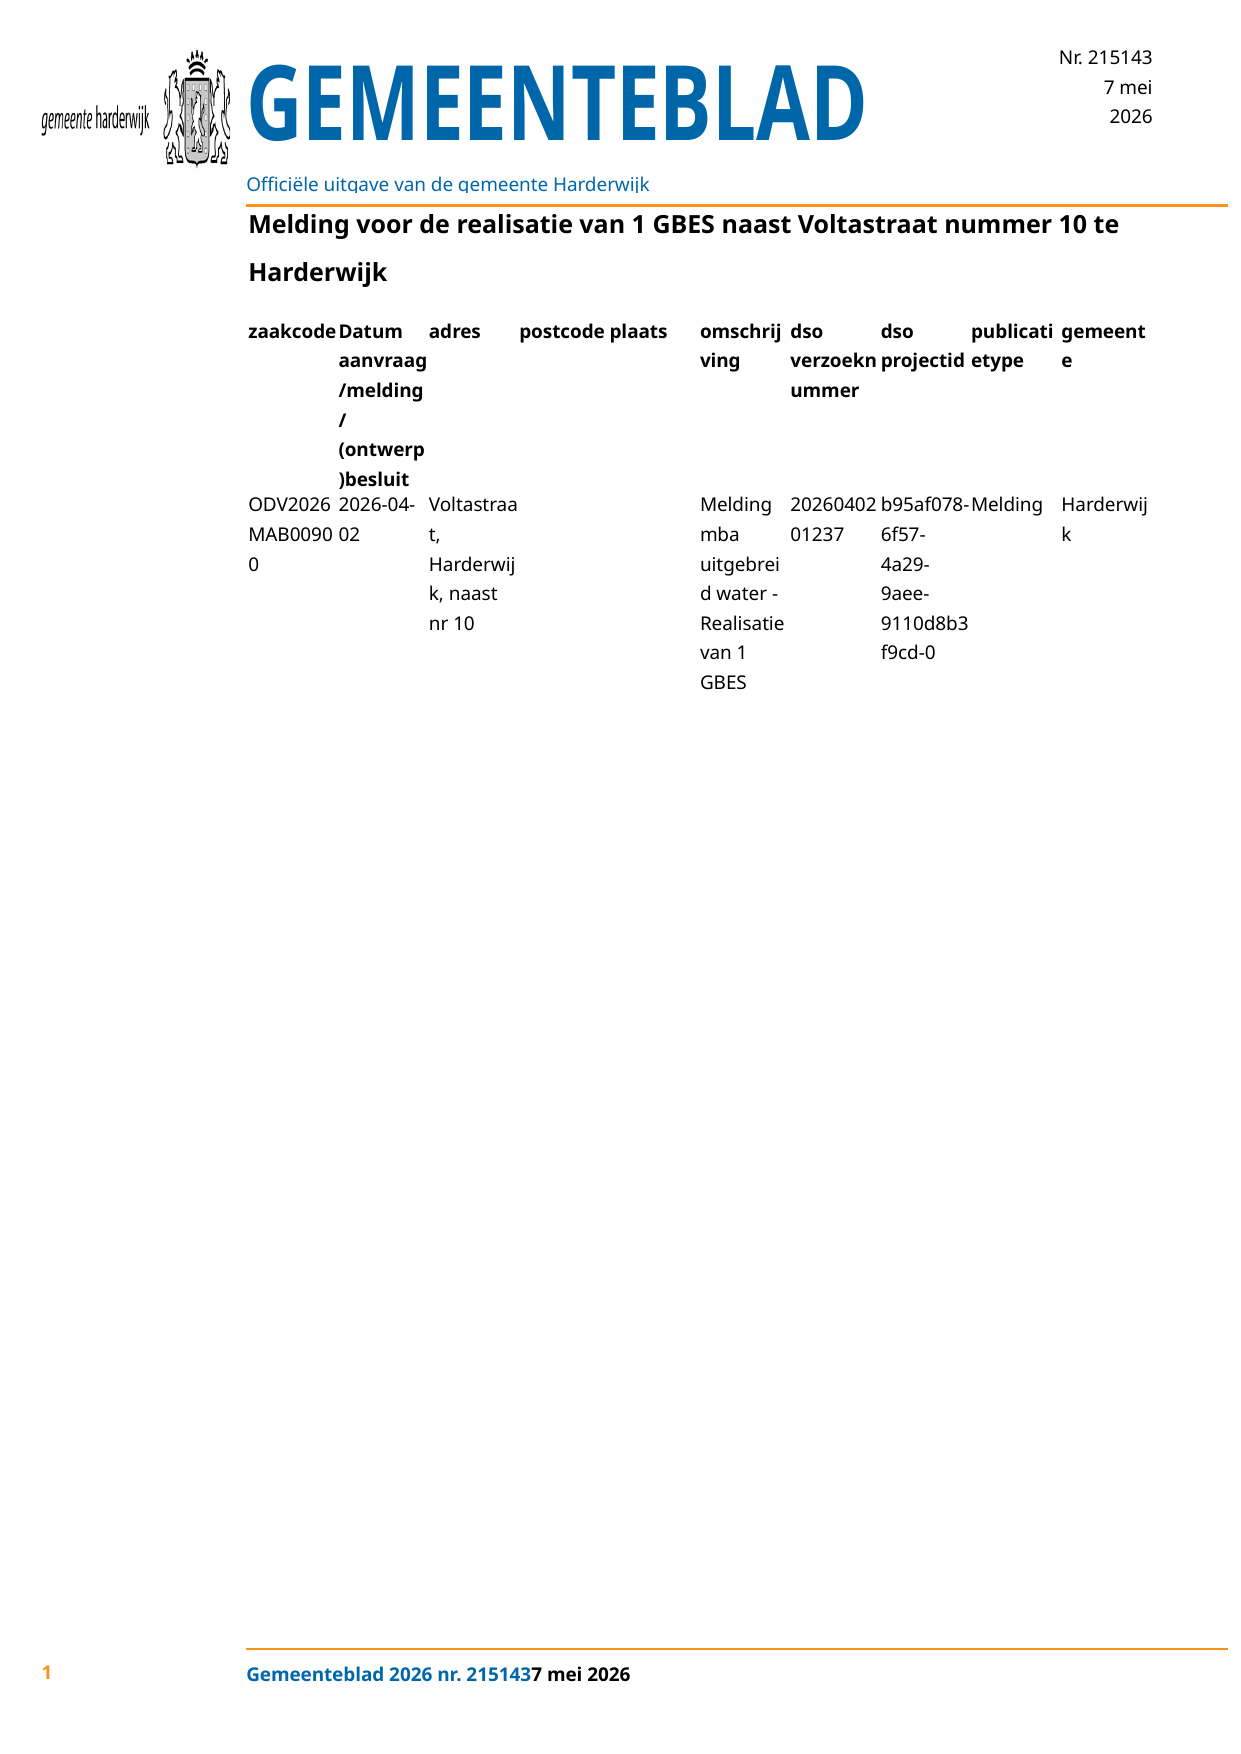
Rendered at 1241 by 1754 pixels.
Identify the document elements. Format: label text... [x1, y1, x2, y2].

table_cell ODV2026MAB00900 [248, 492, 338, 695]
table_header dso verzoeknummer [790, 318, 881, 492]
table_cell Voltastraat, Harderwijk, naast nr 10 [429, 492, 519, 695]
table_header zaakcode [248, 318, 338, 492]
table_header dso projectid [881, 318, 971, 492]
table_header publicatietype [971, 318, 1061, 492]
table_cell Melding mba uitgebreid water - Realisatie van 1 GBES [700, 492, 790, 695]
table_cell b95af078-6f57-4a29-9aee-9110d8b3f9cd-0 [881, 492, 971, 695]
table_cell [609, 492, 700, 695]
table_header adres [429, 318, 519, 492]
text Melding voor de realisatie van 1 GBES naast Voltastraat nummer 10 te Harderwijk [248, 207, 1152, 288]
table_cell 2026040201237 [790, 492, 881, 695]
table_cell Melding [971, 492, 1061, 695]
picture [41, 47, 231, 172]
table_header gemeente [1061, 318, 1152, 492]
table_cell [519, 492, 609, 695]
table_header Datum aanvraag /melding/ (ontwerp)besluit [338, 318, 429, 492]
table_header plaats [609, 318, 700, 492]
table_header omschrijving [700, 318, 790, 492]
table_cell Harderwijk [1061, 492, 1152, 695]
table_cell 2026-04-02 [338, 492, 429, 695]
table_header postcode [519, 318, 609, 492]
